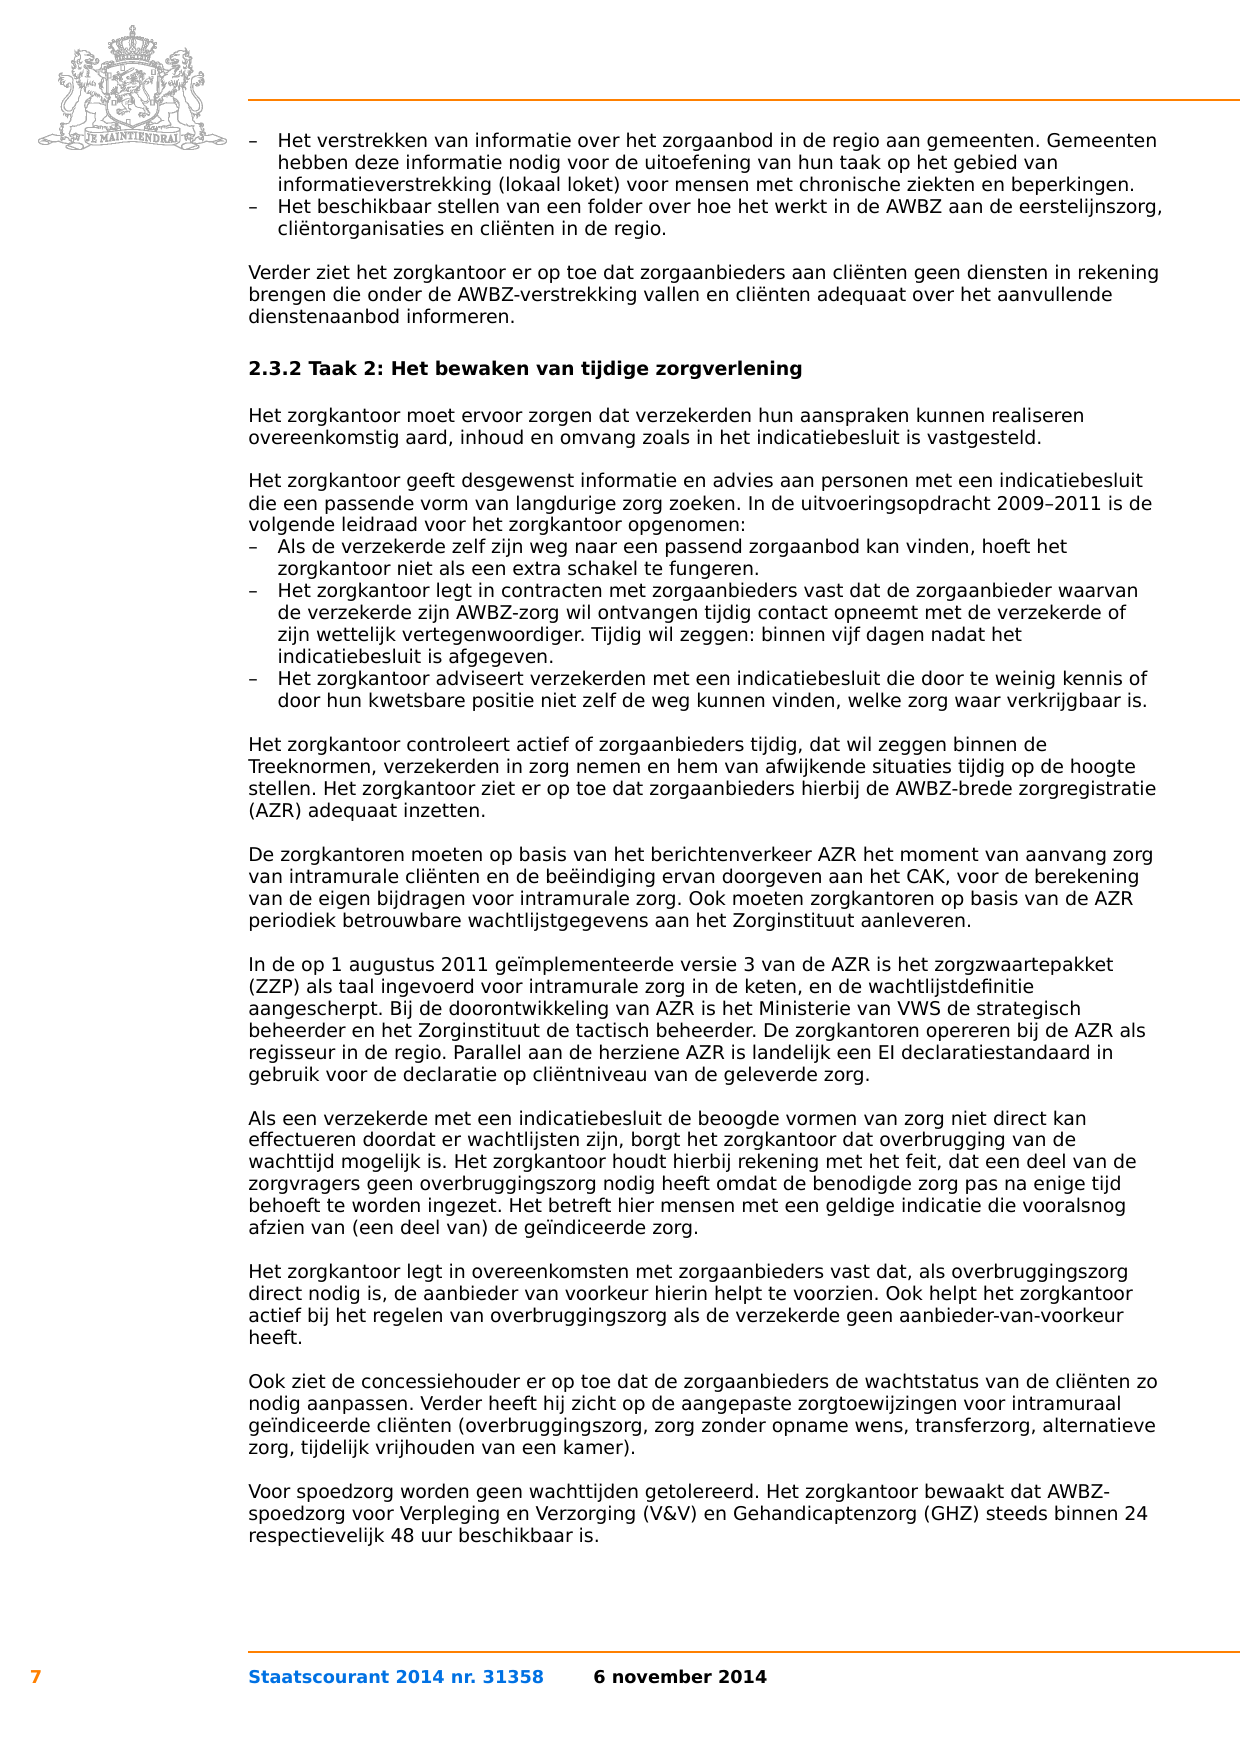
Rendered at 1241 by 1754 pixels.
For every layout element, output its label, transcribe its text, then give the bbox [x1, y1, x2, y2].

text Het zorgkantoor controleert actief of zorgaanbieders tijdig, dat wil zeggen binnen de Treeknormen, verzekerden in zorg nemen en hem van afwijkende situaties tijdig op de hoogte stellen. Het zorgkantoor ziet er op toe dat zorgaanbieders hierbij de AWBZ-brede zorgregistratie (AZR) adequaat inzetten. [248, 734, 1163, 822]
text Het zorgkantoor geeft desgewenst informatie en advies aan personen met een indicatiebesluit die een passende vorm van langdurige zorg zoeken. In de uitvoeringsopdracht 2009–2011 is de volgende leidraad voor het zorgkantoor opgenomen: [248, 470, 1163, 536]
text In de op 1 augustus 2011 geïmplementeerde versie 3 van de AZR is het zorgzwaartepakket (ZZP) als taal ingevoerd voor intramurale zorg in de keten, en de wachtlijstdefinitie aangescherpt. Bij de doorontwikkeling van AZR is het Ministerie van VWS de strategisch beheerder en het Zorginstituut de tactisch beheerder. De zorgkantoren opereren bij de AZR als regisseur in de regio. Parallel aan de herziene AZR is landelijk een EI declaratiestandaard in gebruik voor de declaratie op cliëntniveau van de geleverde zorg. [248, 954, 1163, 1086]
text Het zorgkantoor moet ervoor zorgen dat verzekerden hun aanspraken kunnen realiseren overeenkomstig aard, inhoud en omvang zoals in het indicatiebesluit is vastgesteld. [248, 404, 1163, 448]
text Voor spoedzorg worden geen wachttijden getolereerd. Het zorgkantoor bewaakt dat AWBZ-spoedzorg voor Verpleging en Verzorging (V&V) en Gehandicaptenzorg (GHZ) steeds binnen 24 respectievelijk 48 uur beschikbaar is. [248, 1481, 1163, 1547]
subtitle 2.3.2 Taak 2: Het bewaken van tijdige zorgverlening [248, 358, 1163, 379]
text De zorgkantoren moeten op basis van het berichtenverkeer AZR het moment van aanvang zorg van intramurale cliënten en de beëindiging ervan doorgeven aan het CAK, voor de berekening van de eigen bijdragen voor intramurale zorg. Ook moeten zorgkantoren op basis van de AZR periodiek betrouwbare wachtlijstgegevens aan het Zorginstituut aanleveren. [248, 844, 1163, 932]
text – Als de verzekerde zelf zijn weg naar een passend zorgaanbod kan vinden, hoeft het zorgkantoor niet als een extra schakel te fungeren. [248, 536, 1163, 580]
text – Het verstrekken van informatie over het zorgaanbod in de regio aan gemeenten. Gemeenten hebben deze informatie nodig voor de uitoefening van hun taak op het gebied van informatieverstrekking (lokaal loket) voor mensen met chronische ziekten en beperkingen. [248, 130, 1163, 196]
text – Het beschikbaar stellen van een folder over hoe het werkt in de AWBZ aan de eerstelijnszorg, cliëntorganisaties en cliënten in de regio. [248, 196, 1163, 240]
text Ook ziet de concessiehouder er op toe dat de zorgaanbieders de wachtstatus van de cliënten zo nodig aanpassen. Verder heeft hij zicht op de aangepaste zorgtoewijzingen voor intramuraal geïndiceerde cliënten (overbruggingszorg, zorg zonder opname wens, transferzorg, alternatieve zorg, tijdelijk vrijhouden van een kamer). [248, 1371, 1163, 1459]
text – Het zorgkantoor adviseert verzekerden met een indicatiebesluit die door te weinig kennis of door hun kwetsbare positie niet zelf de weg kunnen vinden, welke zorg waar verkrijgbaar is. [248, 668, 1163, 712]
text Als een verzekerde met een indicatiebesluit de beoogde vormen van zorg niet direct kan effectueren doordat er wachtlijsten zijn, borgt het zorgkantoor dat overbrugging van de wachttijd mogelijk is. Het zorgkantoor houdt hierbij rekening met het feit, dat een deel van de zorgvragers geen overbruggingszorg nodig heeft omdat de benodigde zorg pas na enige tijd behoeft te worden ingezet. Het betreft hier mensen met een geldige indicatie die vooralsnog afzien van (een deel van) de geïndiceerde zorg. [248, 1107, 1163, 1239]
text Verder ziet het zorgkantoor er op toe dat zorgaanbieders aan cliënten geen diensten in rekening brengen die onder de AWBZ-verstrekking vallen en cliënten adequaat over het aanvullende dienstenaanbod informeren. [248, 262, 1163, 328]
text – Het zorgkantoor legt in contracten met zorgaanbieders vast dat de zorgaanbieder waarvan de verzekerde zijn AWBZ-zorg wil ontvangen tijdig contact opneemt met de verzekerde of zijn wettelijk vertegenwoordiger. Tijdig wil zeggen: binnen vijf dagen nadat het indicatiebesluit is afgegeven. [248, 580, 1163, 668]
picture [38, 25, 227, 150]
text Het zorgkantoor legt in overeenkomsten met zorgaanbieders vast dat, als overbruggingszorg direct nodig is, de aanbieder van voorkeur hierin helpt te voorzien. Ook helpt het zorgkantoor actief bij het regelen van overbruggingszorg als de verzekerde geen aanbieder-van-voorkeur heeft. [248, 1261, 1163, 1349]
